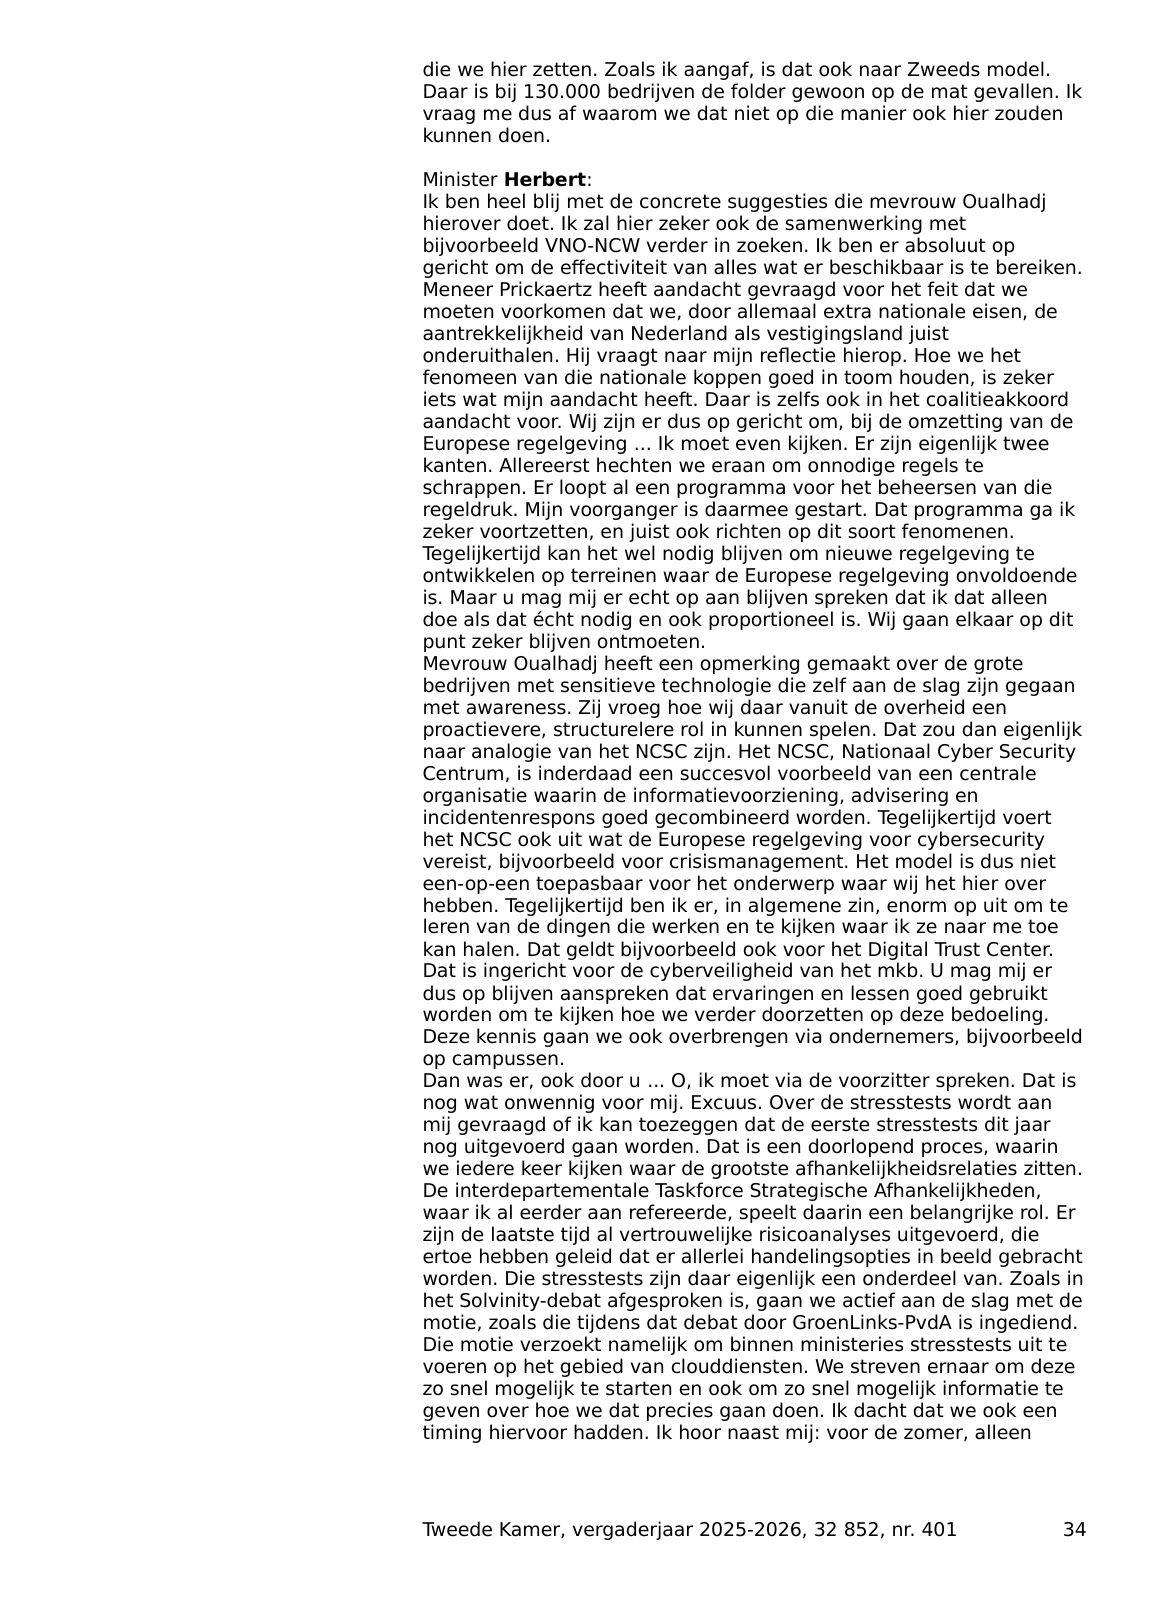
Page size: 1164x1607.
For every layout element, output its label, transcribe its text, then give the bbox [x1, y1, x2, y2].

text Dan was er, ook door u ... O, ik moet via de voorzitter spreken. Dat is nog wat onwennig voor mij. Excuus. Over de stresstests wordt aan mij gevraagd of ik kan toezeggen dat de eerste stresstests dit jaar nog uitgevoerd gaan worden. Dat is een doorlopend proces, waarin we iedere keer kijken waar de grootste afhankelijkheidsrelaties zitten. De interdepartementale Taskforce Strategische Afhankelijkheden, waar ik al eerder aan refereerde, speelt daarin een belangrijke rol. Er zijn de laatste tijd al vertrouwelijke risicoanalyses uitgevoerd, die ertoe hebben geleid dat er allerlei handelingsopties in beeld gebracht worden. Die stresstests zijn daar eigenlijk een onderdeel van. Zoals in het Solvinity-debat afgesproken is, gaan we actief aan de slag met de motie, zoals die tijdens dat debat door GroenLinks-PvdA is ingediend. Die motie verzoekt namelijk om binnen ministeries stresstests uit te voeren op het gebied van clouddiensten. We streven ernaar om deze zo snel mogelijk te starten en ook om zo snel mogelijk informatie te geven over hoe we dat precies gaan doen. Ik dacht dat we ook een timing hiervoor hadden. Ik hoor naast mij: voor de zomer, alleen [422, 1070, 1087, 1444]
text Ik ben heel blij met de concrete suggesties die mevrouw Oualhadj hierover doet. Ik zal hier zeker ook de samenwerking met bijvoorbeeld VNO-NCW verder in zoeken. Ik ben er absoluut op gericht om de effectiviteit van alles wat er beschikbaar is te bereiken. [422, 191, 1087, 279]
text Mevrouw Oualhadj heeft een opmerking gemaakt over de grote bedrijven met sensitieve technologie die zelf aan de slag zijn gegaan met awareness. Zij vroeg hoe wij daar vanuit de overheid een proactievere, structurelere rol in kunnen spelen. Dat zou dan eigenlijk naar analogie van het NCSC zijn. Het NCSC, Nationaal Cyber Security Centrum, is inderdaad een succesvol voorbeeld van een centrale organisatie waarin de informatievoorziening, advisering en incidentenrespons goed gecombineerd worden. Tegelijkertijd voert het NCSC ook uit wat de Europese regelgeving voor cybersecurity vereist, bijvoorbeeld voor crisismanagement. Het model is dus niet een-op-een toepasbaar voor het onderwerp waar wij het hier over hebben. Tegelijkertijd ben ik er, in algemene zin, enorm op uit om te leren van de dingen die werken en te kijken waar ik ze naar me toe kan halen. Dat geldt bijvoorbeeld ook voor het Digital Trust Center. Dat is ingericht voor de cyberveiligheid van het mkb. U mag mij er dus op blijven aanspreken dat ervaringen en lessen goed gebruikt worden om te kijken hoe we verder doorzetten op deze bedoeling. Deze kennis gaan we ook overbrengen via ondernemers, bijvoorbeeld op campussen. [422, 653, 1087, 1070]
text die we hier zetten. Zoals ik aangaf, is dat ook naar Zweeds model. Daar is bij 130.000 bedrijven de folder gewoon op de mat gevallen. Ik vraag me dus af waarom we dat niet op die manier ook hier zouden kunnen doen. [422, 59, 1087, 147]
text Meneer Prickaertz heeft aandacht gevraagd voor het feit dat we moeten voorkomen dat we, door allemaal extra nationale eisen, de aantrekkelijkheid van Nederland als vestigingsland juist onderuithalen. Hij vraagt naar mijn reflectie hierop. Hoe we het fenomeen van die nationale koppen goed in toom houden, is zeker iets wat mijn aandacht heeft. Daar is zelfs ook in het coalitieakkoord aandacht voor. Wij zijn er dus op gericht om, bij de omzetting van de Europese regelgeving ... Ik moet even kijken. Er zijn eigenlijk twee kanten. Allereerst hechten we eraan om onnodige regels te schrappen. Er loopt al een programma voor het beheersen van die regeldruk. Mijn voorganger is daarmee gestart. Dat programma ga ik zeker voortzetten, en juist ook richten op dit soort fenomenen. Tegelijkertijd kan het wel nodig blijven om nieuwe regelgeving te ontwikkelen op terreinen waar de Europese regelgeving onvoldoende is. Maar u mag mij er echt op aan blijven spreken dat ik dat alleen doe als dat écht nodig en ook proportioneel is. Wij gaan elkaar op dit punt zeker blijven ontmoeten. [422, 279, 1087, 653]
text Minister Herbert: [422, 169, 1087, 191]
